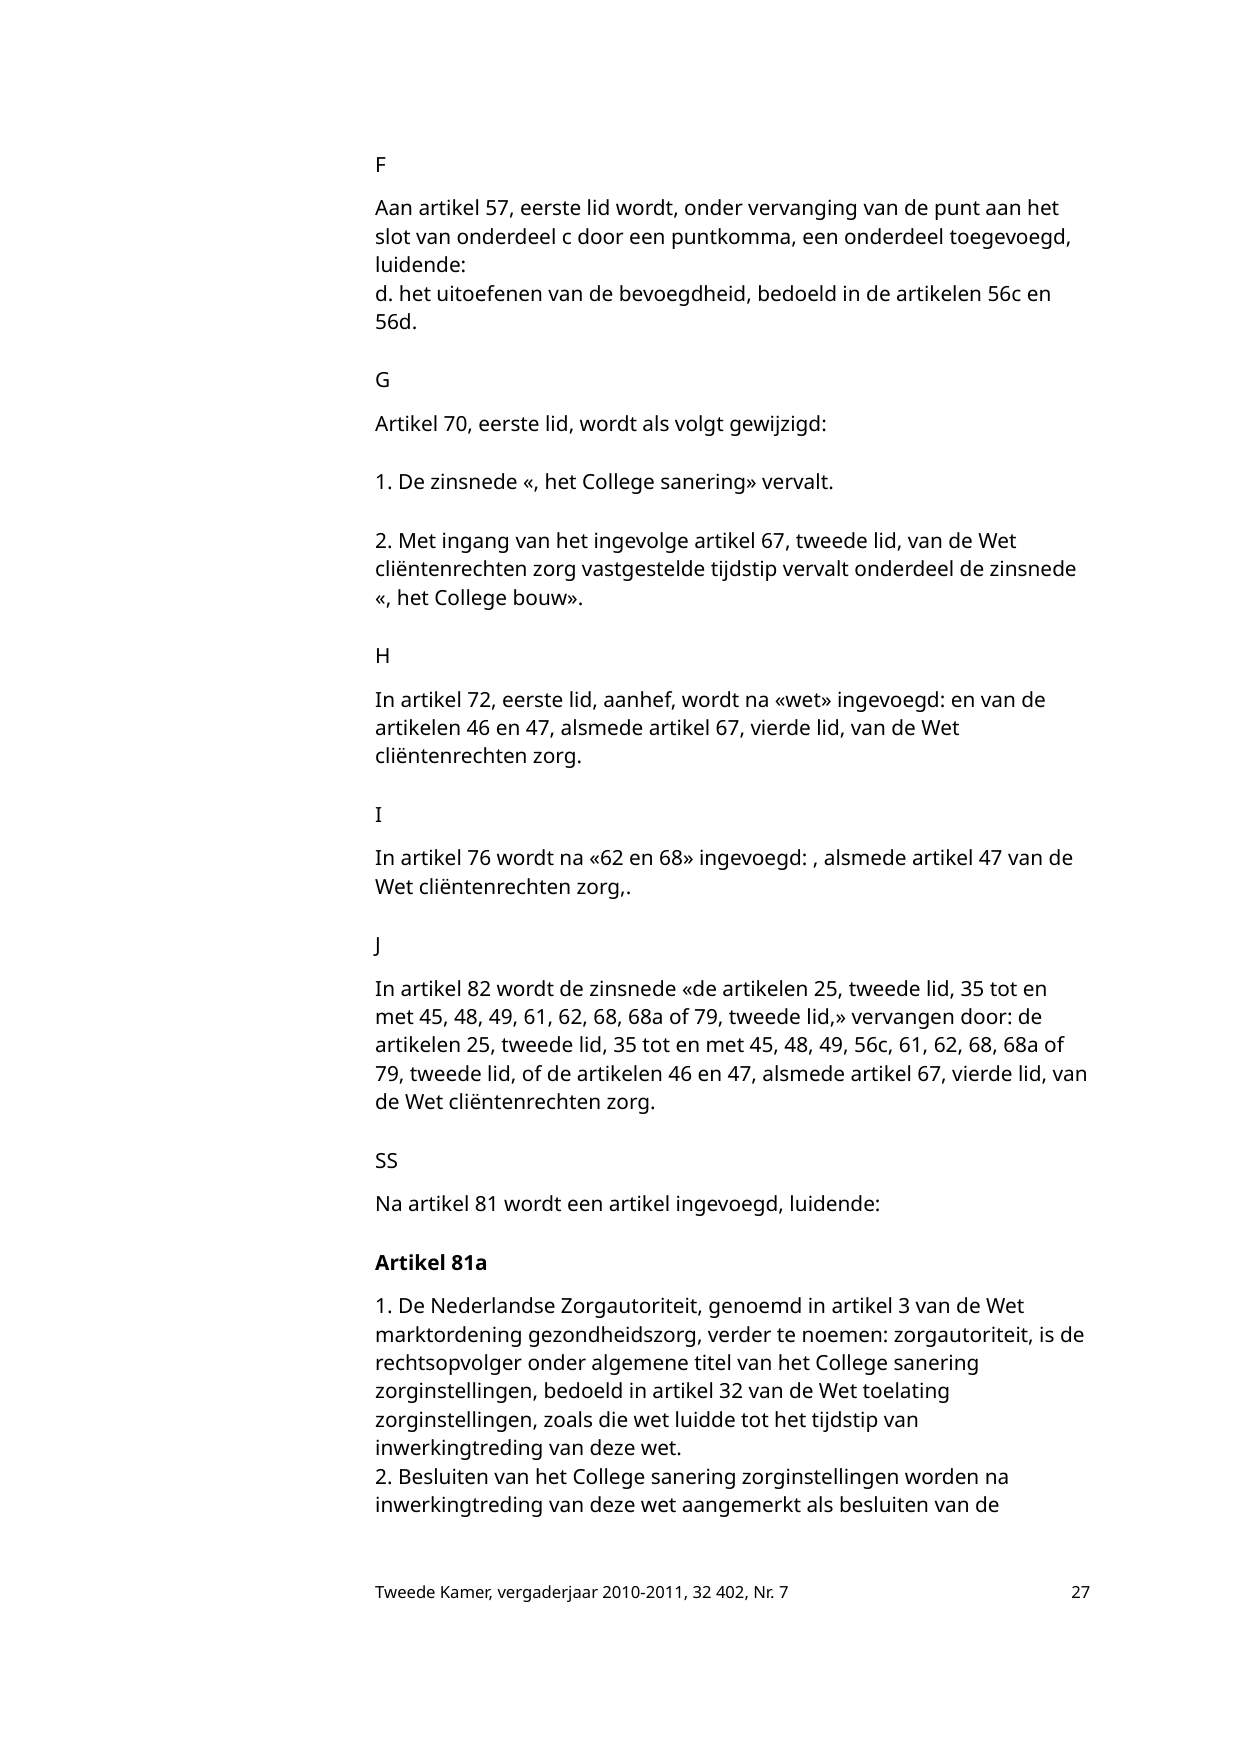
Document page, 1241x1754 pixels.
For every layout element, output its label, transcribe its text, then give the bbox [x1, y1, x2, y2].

text Artikel 81a [375, 1248, 1090, 1276]
text SS [375, 1146, 1090, 1174]
text Artikel 70, eerste lid, wordt als volgt gewijzigd: [375, 409, 1090, 437]
text Na artikel 81 wordt een artikel ingevoegd, luidende: [375, 1189, 1090, 1218]
text J [375, 930, 1090, 959]
text F [375, 150, 1090, 178]
text In artikel 82 wordt de zinsnede «de artikelen 25, tweede lid, 35 tot en met 45, 48, 49, 61, 62, 68, 68a of 79, tweede lid,» vervangen door: de artikelen 25, tweede lid, 35 tot en met 45, 48, 49, 56c, 61, 62, 68, 68a of 79, tweede lid, of de artikelen 46 en 47, alsmede artikel 67, vierde lid, van de Wet cliëntenrechten zorg. [375, 974, 1090, 1116]
text 1. De Nederlandse Zorgautoriteit, genoemd in artikel 3 van de Wet marktordening gezondheidszorg, verder te noemen: zorgautoriteit, is de rechtsopvolger onder algemene titel van het College sanering zorginstellingen, bedoeld in artikel 32 van de Wet toelating zorginstellingen, zoals die wet luidde tot het tijdstip van inwerkingtreding van deze wet. [375, 1291, 1090, 1462]
text I [375, 800, 1090, 828]
text G [375, 366, 1090, 394]
text Aan artikel 57, eerste lid wordt, onder vervanging van de punt aan het slot van onderdeel c door een puntkomma, een onderdeel toegevoegd, luidende: [375, 193, 1090, 279]
text d. het uitoefenen van de bevoegdheid, bedoeld in de artikelen 56c en 56d. [375, 279, 1090, 336]
text 1. De zinsnede «, het College sanering» vervalt. [375, 467, 1090, 496]
text H [375, 641, 1090, 670]
text 2. Besluiten van het College sanering zorginstellingen worden na inwerkingtreding van deze wet aangemerkt als besluiten van de [375, 1462, 1090, 1519]
text 2. Met ingang van het ingevolge artikel 67, tweede lid, van de Wet cliëntenrechten zorg vastgestelde tijdstip vervalt onderdeel de zinsnede «, het College bouw». [375, 526, 1090, 611]
text In artikel 76 wordt na «62 en 68» ingevoegd: , alsmede artikel 47 van de Wet cliëntenrechten zorg,. [375, 843, 1090, 900]
text In artikel 72, eerste lid, aanhef, wordt na «wet» ingevoegd: en van de artikelen 46 en 47, alsmede artikel 67, vierde lid, van de Wet cliëntenrechten zorg. [375, 685, 1090, 770]
